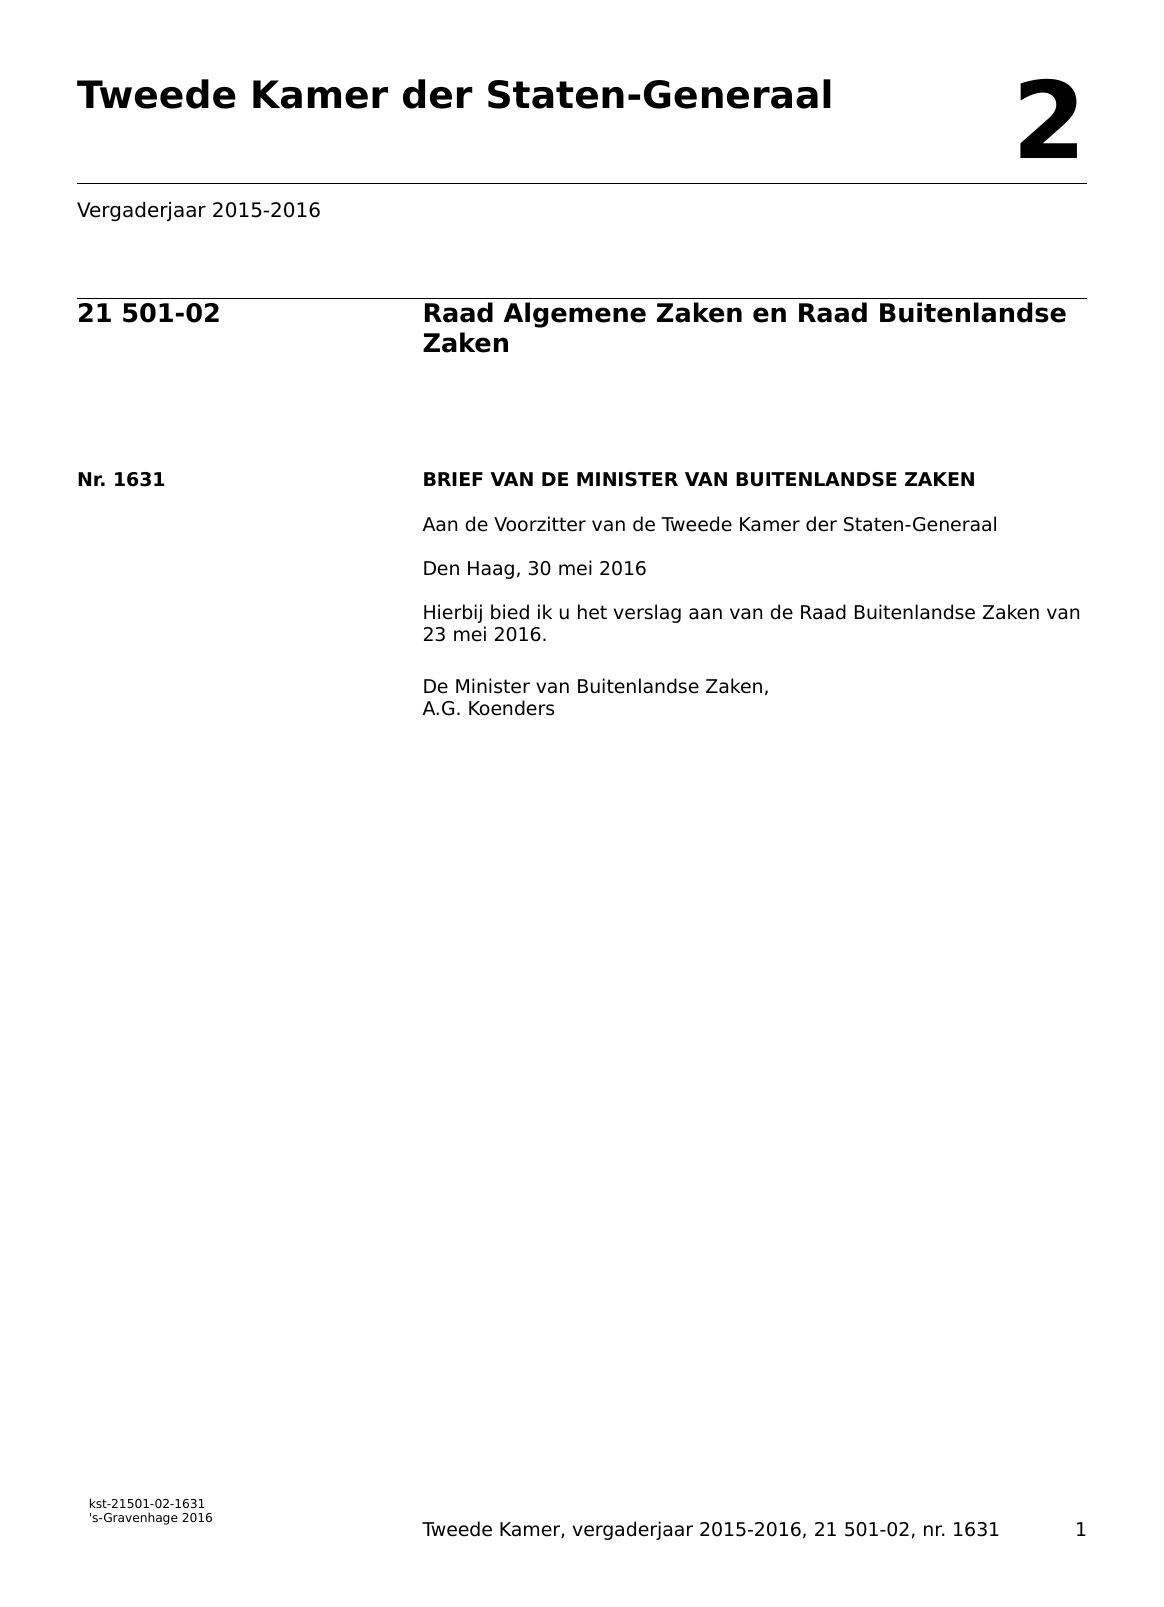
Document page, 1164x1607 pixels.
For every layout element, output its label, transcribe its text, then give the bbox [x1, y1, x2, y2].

subtitle Nr. 1631 BRIEF VAN DE MINISTER VAN BUITENLANDSE ZAKEN [77, 469, 1087, 491]
table_header 2 [886, 59, 1087, 183]
table_cell Vergaderjaar 2015-2016 [77, 184, 1087, 298]
text Hierbij bied ik u het verslag aan van de Raad Buitenlandse Zaken van 23 mei 2016. [422, 602, 1087, 646]
text kst-21501-02-1631 [88, 1497, 323, 1511]
text De Minister van Buitenlandse Zaken, A.G. Koenders [422, 676, 1087, 720]
text Aan de Voorzitter van de Tweede Kamer der Staten-Generaal [422, 513, 1087, 536]
text 's-Gravenhage 2016 [88, 1511, 323, 1525]
table_header Tweede Kamer der Staten-Generaal [77, 59, 886, 183]
text Den Haag, 30 mei 2016 [422, 558, 1087, 580]
subtitle 21 501-02 Raad Algemene Zaken en Raad Buitenlandse Zaken [77, 299, 1087, 358]
